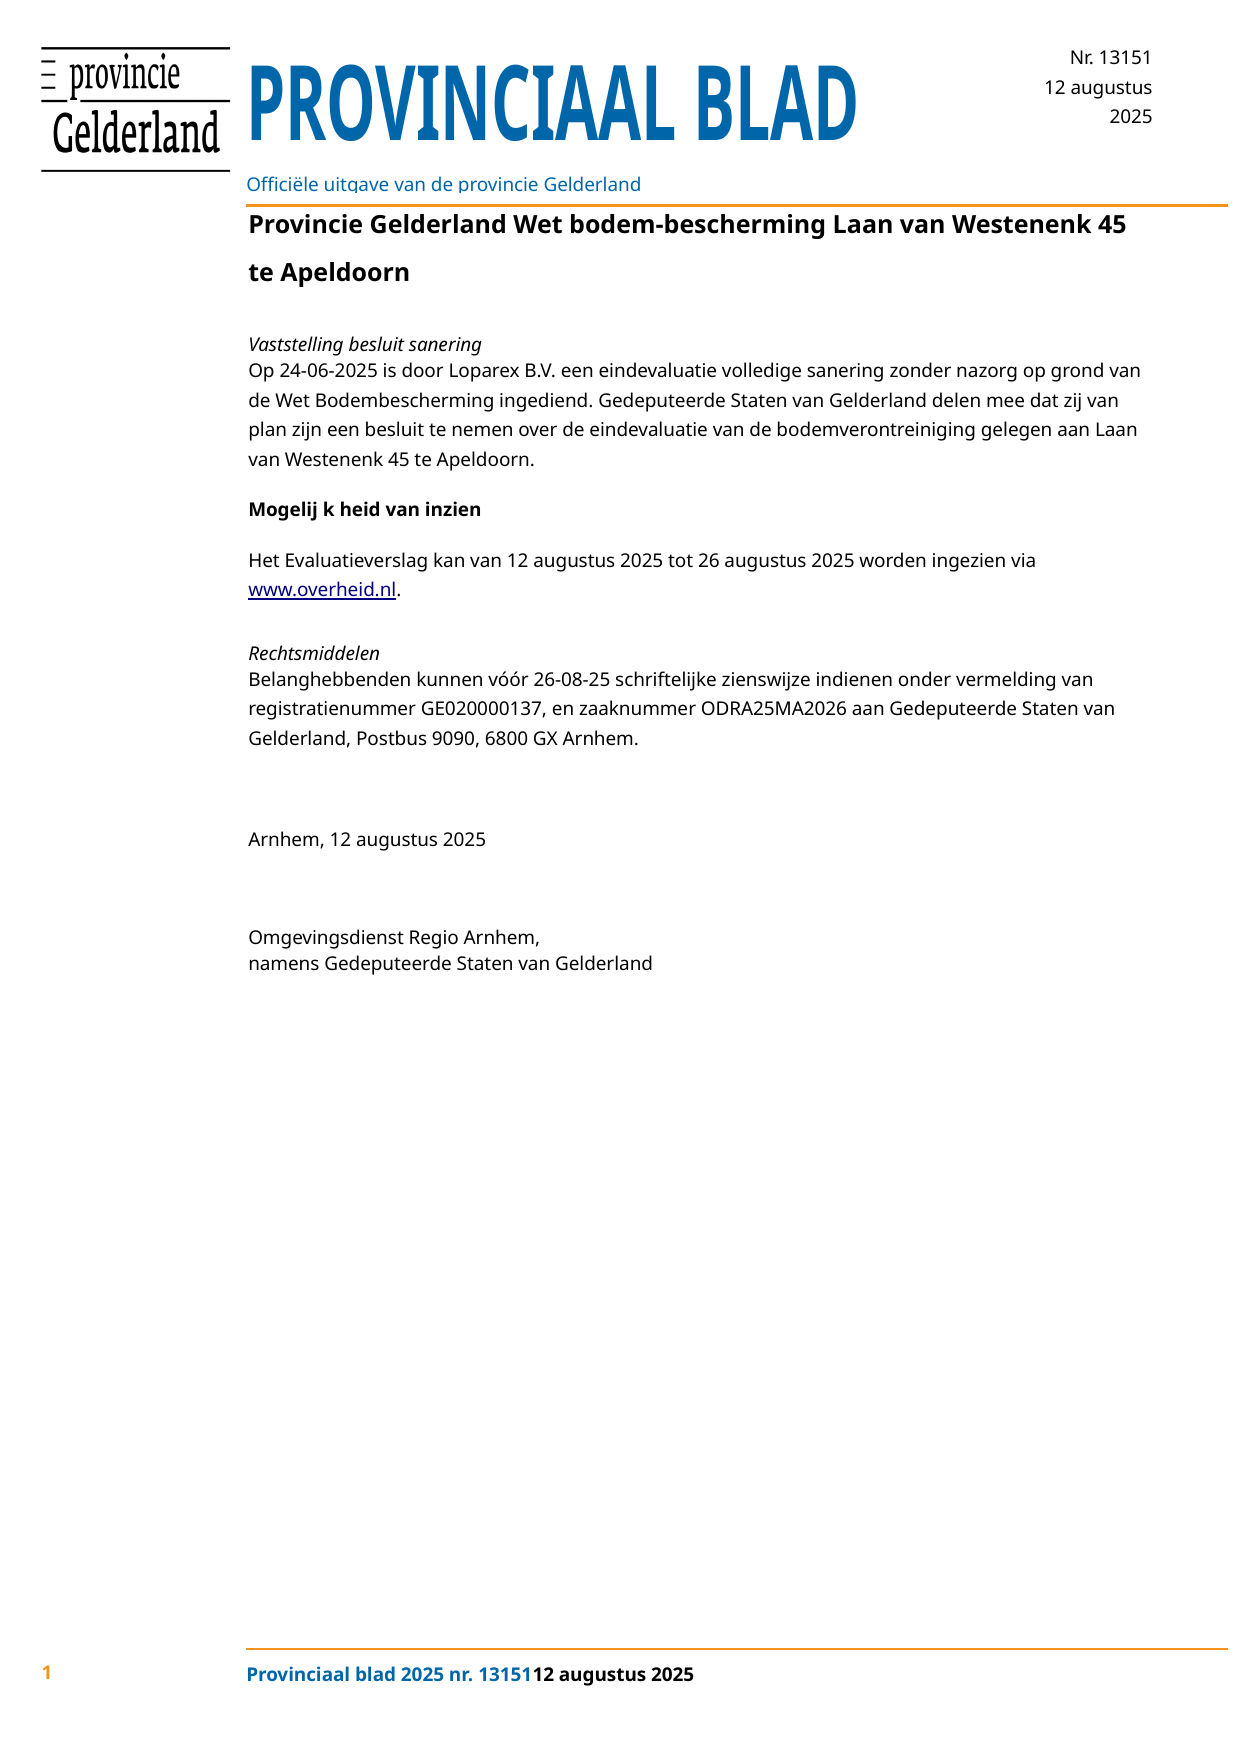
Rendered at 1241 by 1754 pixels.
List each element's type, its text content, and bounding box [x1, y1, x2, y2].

text Op 24-06-2025 is door Loparex B.V. een eindevaluatie volledige sanering zonder nazorg op grond van de Wet Bodembescherming ingediend. Gedeputeerde Staten van Gelderland delen mee dat zij van plan zijn een besluit te nemen over de eindevaluatie van de bodemverontreiniging gelegen aan Laan van Westenenk 45 te Apeldoorn. [248, 357, 1152, 472]
text Mogelij k heid van inzien [248, 496, 1152, 522]
text Rechtsmiddelen [248, 640, 1152, 666]
text Belanghebbenden kunnen vóór 26-08-25 schriftelijke zienswijze indienen onder vermelding van registratienummer GE020000137, en zaaknummer ODRA25MA2026 aan Gedeputeerde Staten van Gelderland, Postbus 9090, 6800 GX Arnhem. [248, 666, 1152, 751]
text Vaststelling besluit sanering [248, 331, 1152, 357]
picture [41, 47, 231, 172]
text Provincie Gelderland Wet bodem-bescherming Laan van Westenenk 45 te Apeldoorn [248, 207, 1152, 288]
text Arnhem, 12 augustus 2025 [248, 826, 1152, 852]
text namens Gedeputeerde Staten van Gelderland [248, 950, 1152, 976]
text Omgevingsdienst Regio Arnhem, [248, 924, 1152, 950]
text Het Evaluatieverslag kan van 12 augustus 2025 tot 26 augustus 2025 worden ingezien via www.overheid.nl. [248, 547, 1152, 602]
